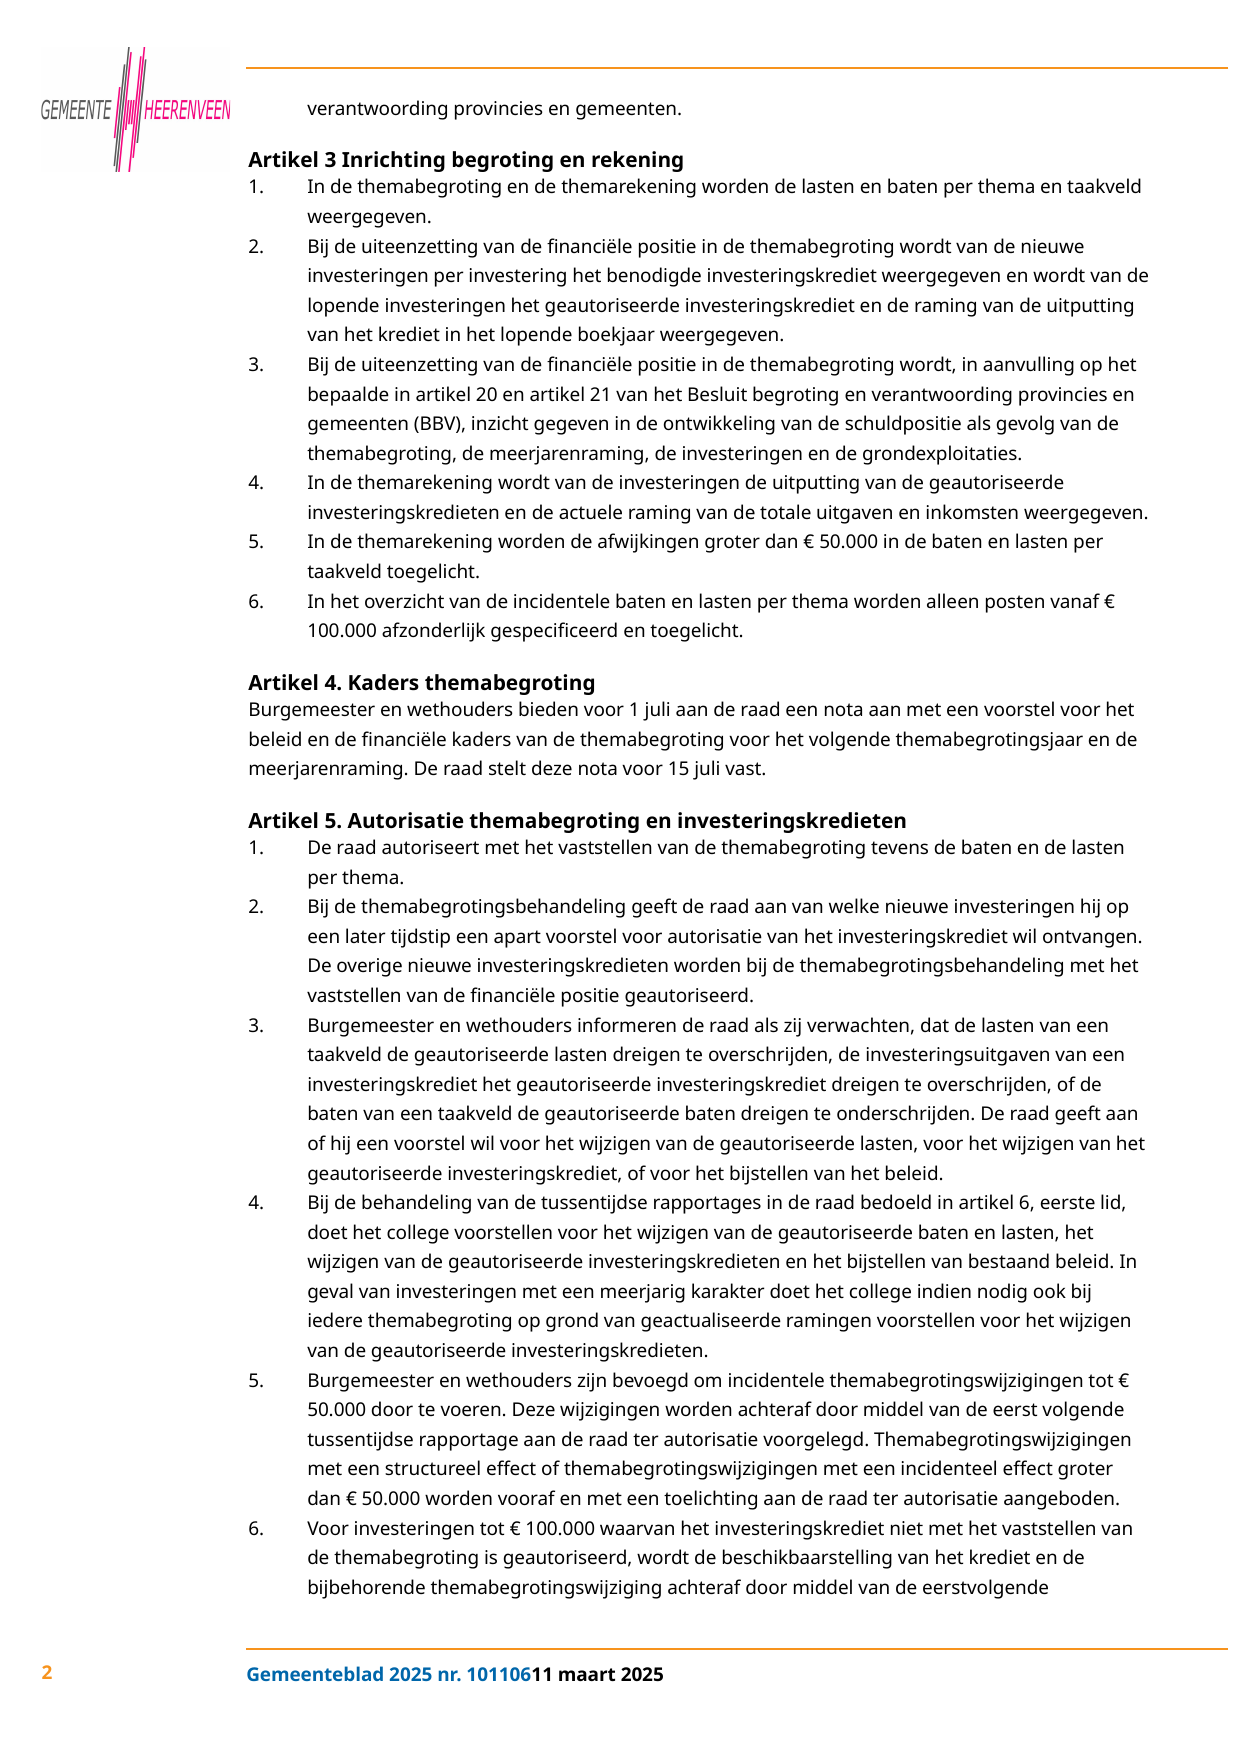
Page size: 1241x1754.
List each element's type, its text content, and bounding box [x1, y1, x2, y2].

list Bij de themabegrotingsbehandeling geeft de raad aan van welke nieuwe investeringen hij op een later tijdstip een apart voorstel voor autorisatie van het investeringskrediet wil ontvangen. De overige nieuwe investeringskredieten worden bij de themabegrotingsbehandeling met het vaststellen van de financiële positie geautoriseerd. [248, 893, 1152, 1008]
text Artikel 3 Inrichting begroting en rekening [248, 145, 1152, 174]
text Artikel 4. Kaders themabegroting [248, 668, 1152, 696]
list Burgemeester en wethouders zijn bevoegd om incidentele themabegrotingswijzigingen tot € 50.000 door te voeren. Deze wijzigingen worden achteraf door middel van de eerst volgende tussentijdse rapportage aan de raad ter autorisatie voorgelegd. Themabegrotingswijzigingen met een structureel effect of themabegrotingswijzigingen met een incidenteel effect groter dan € 50.000 worden vooraf en met een toelichting aan de raad ter autorisatie aangeboden. [248, 1367, 1152, 1511]
text Artikel 5. Autorisatie themabegroting en investeringskredieten [248, 806, 1152, 834]
list Burgemeester en wethouders informeren de raad als zij verwachten, dat de lasten van een taakveld de geautoriseerde lasten dreigen te overschrijden, de investeringsuitgaven van een investeringskrediet het geautoriseerde investeringskrediet dreigen te overschrijden, of de baten van een taakveld de geautoriseerde baten dreigen te onderschrijden. De raad geeft aan of hij een voorstel wil voor het wijzigen van de geautoriseerde lasten, voor het wijzigen van het geautoriseerde investeringskrediet, of voor het bijstellen van het beleid. [248, 1012, 1152, 1185]
list Bij de behandeling van de tussentijdse rapportages in de raad bedoeld in artikel 6, eerste lid, doet het college voorstellen voor het wijzigen van de geautoriseerde baten en lasten, het wijzigen van de geautoriseerde investeringskredieten en het bijstellen van bestaand beleid. In geval van investeringen met een meerjarig karakter doet het college indien nodig ook bij iedere themabegroting op grond van geactualiseerde ramingen voorstellen voor het wijzigen van de geautoriseerde investeringskredieten. [248, 1189, 1152, 1363]
list De raad autoriseert met het vaststellen van de themabegroting tevens de baten en de lasten per thema. [248, 834, 1152, 889]
list In de themarekening wordt van de investeringen de uitputting van de geautoriseerde investeringskredieten en de actuele raming van de totale uitgaven en inkomsten weergegeven. [248, 469, 1152, 525]
list Voor investeringen tot € 100.000 waarvan het investeringskrediet niet met het vaststellen van de themabegroting is geautoriseerd, wordt de beschikbaarstelling van het krediet en de bijbehorende themabegrotingswijziging achteraf door middel van de eerstvolgende [248, 1515, 1152, 1599]
picture [41, 47, 231, 172]
list Bij de uiteenzetting van de financiële positie in de themabegroting wordt, in aanvulling op het bepaalde in artikel 20 en artikel 21 van het Besluit begroting en verantwoording provincies en gemeenten (BBV), inzicht gegeven in de ontwikkeling van de schuldpositie als gevolg van de themabegroting, de meerjarenraming, de investeringen en de grondexploitaties. [248, 351, 1152, 466]
list In de themabegroting en de themarekening worden de lasten en baten per thema en taakveld weergegeven. [248, 174, 1152, 229]
list In het overzicht van de incidentele baten en lasten per thema worden alleen posten vanaf € 100.000 afzonderlijk gespecificeerd en toegelicht. [248, 588, 1152, 643]
text Burgemeester en wethouders bieden voor 1 juli aan de raad een nota aan met een voorstel voor het beleid en de financiële kaders van de themabegroting voor het volgende themabegrotingsjaar en de meerjarenraming. De raad stelt deze nota voor 15 juli vast. [248, 696, 1152, 781]
list Bij de uiteenzetting van de financiële positie in de themabegroting wordt van de nieuwe investeringen per investering het benodigde investeringskrediet weergegeven en wordt van de lopende investeringen het geautoriseerde investeringskrediet en de raming van de uitputting van het krediet in het lopende boekjaar weergegeven. [248, 233, 1152, 347]
list In de themarekening worden de afwijkingen groter dan € 50.000 in de baten en lasten per taakveld toegelicht. [248, 529, 1152, 584]
list verantwoording provincies en gemeenten. [248, 95, 1152, 121]
